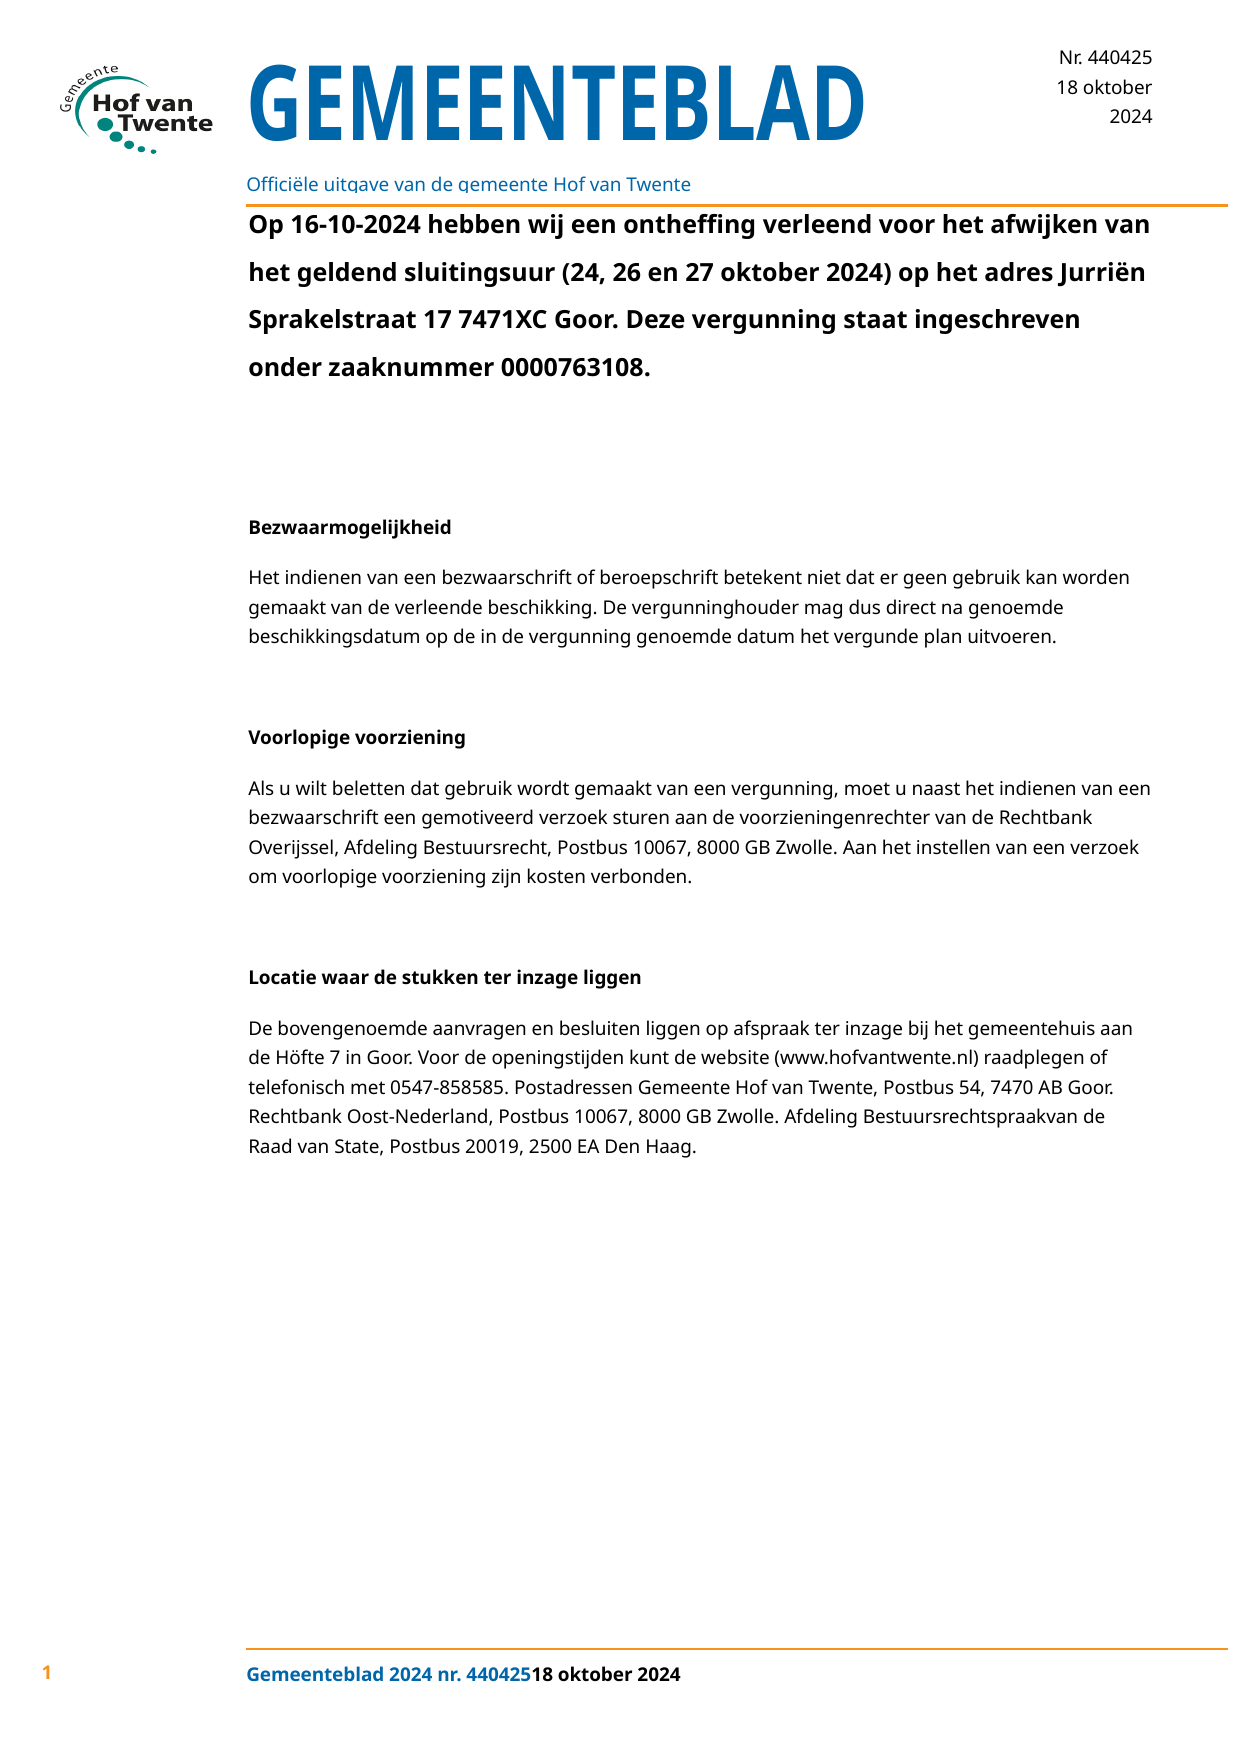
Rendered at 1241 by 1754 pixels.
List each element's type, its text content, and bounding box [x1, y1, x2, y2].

text Locatie waar de stukken ter inzage liggen [248, 964, 1152, 990]
text Bezwaarmogelijkheid [248, 514, 1152, 540]
text Het indienen van een bezwaarschrift of beroepschrift betekent niet dat er geen gebruik kan worden gemaakt van de verleende beschikking. De vergunninghouder mag dus direct na genoemde beschikkingsdatum op de in de vergunning genoemde datum het vergunde plan uitvoeren. [248, 564, 1152, 649]
text De bovengenoemde aanvragen en besluiten liggen op afspraak ter inzage bij het gemeentehuis aan de Höfte 7 in Goor. Voor de openingstijden kunt de website (www.hofvantwente.nl) raadplegen of telefonisch met 0547-858585. Postadressen Gemeente Hof van Twente, Postbus 54, 7470 AB Goor. Rechtbank Oost-Nederland, Postbus 10067, 8000 GB Zwolle. Afdeling Bestuursrechtspraakvan de Raad van State, Postbus 20019, 2500 EA Den Haag. [248, 1015, 1152, 1159]
text Voorlopige voorziening [248, 724, 1152, 750]
text Als u wilt beletten dat gebruik wordt gemaakt van een vergunning, moet u naast het indienen van een bezwaarschrift een gemotiveerd verzoek sturen aan de voorzieningenrechter van de Rechtbank Overijssel, Afdeling Bestuursrecht, Postbus 10067, 8000 GB Zwolle. Aan het instellen van een verzoek om voorlopige voorziening zijn kosten verbonden. [248, 775, 1152, 889]
text Op 16-10-2024 hebben wij een ontheffing verleend voor het afwijken van het geldend sluitingsuur (24, 26 en 27 oktober 2024) op het adres Jurriën Sprakelstraat 17 7471XC Goor. Deze vergunning staat ingeschreven onder zaaknummer 0000763108. [248, 207, 1152, 384]
picture [41, 47, 231, 172]
